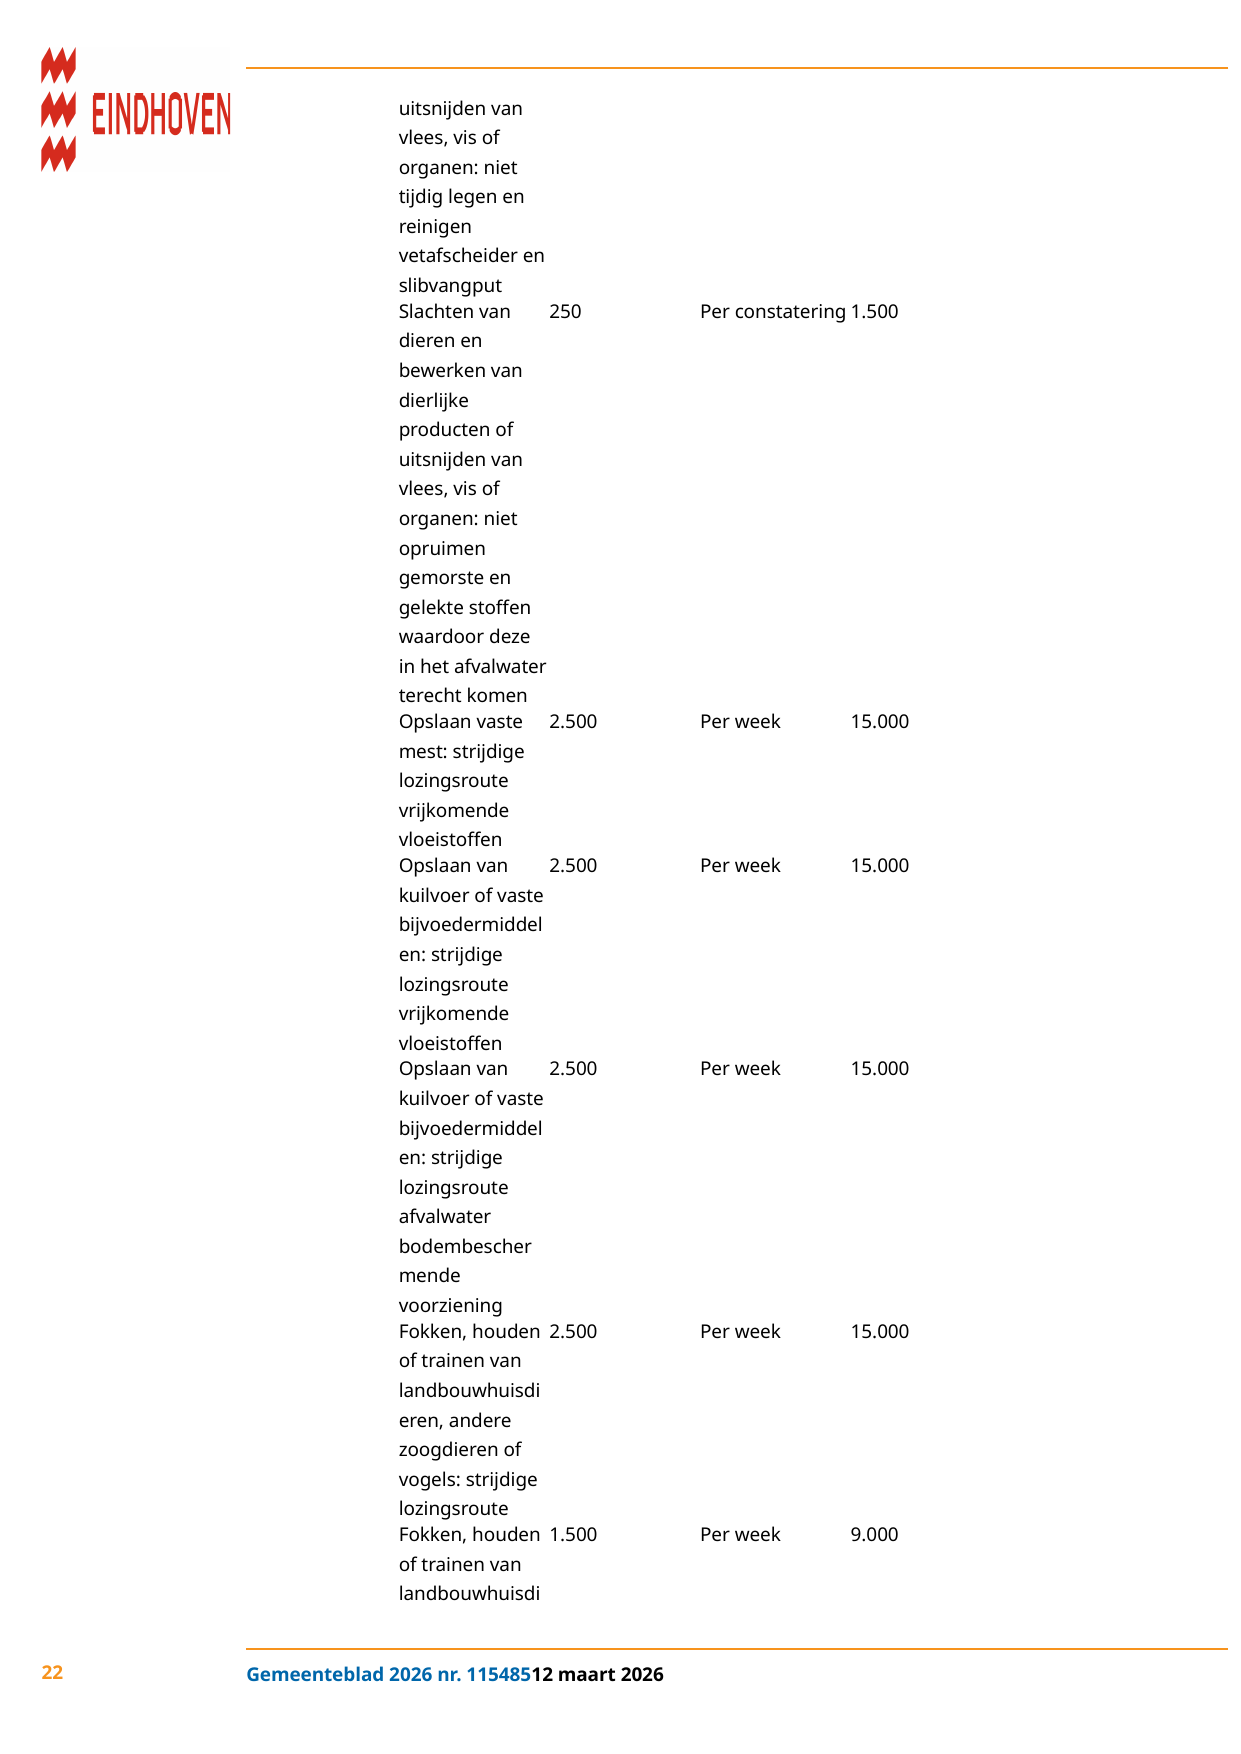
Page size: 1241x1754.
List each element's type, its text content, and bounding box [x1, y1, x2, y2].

table_cell Per constatering [700, 298, 850, 708]
table_cell [248, 298, 398, 708]
table_cell [549, 95, 700, 298]
table_cell [1001, 708, 1152, 852]
table_cell [248, 853, 398, 1056]
picture [41, 47, 231, 172]
table_cell [700, 95, 850, 298]
table_cell 15.000 [850, 1318, 1001, 1521]
table_cell Per week [700, 708, 850, 852]
table_cell 2.500 [549, 1318, 700, 1521]
table_cell 250 [549, 298, 700, 708]
table_cell [248, 1318, 398, 1521]
table_cell Per week [700, 1521, 850, 1606]
table_cell [1001, 298, 1152, 708]
table_cell [248, 1521, 398, 1606]
table_cell Slachten van dieren en bewerken van dierlijke producten of uitsnijden van vlees, vis of organen: niet opruimen gemorste en gelekte stoffen waardoor deze in het afvalwater terecht komen [399, 298, 549, 708]
table_cell [1001, 1318, 1152, 1521]
table_cell [248, 708, 398, 852]
table_cell [1001, 853, 1152, 1056]
table_cell Fokken, houden of trainen van landbouwhuisdi [399, 1521, 549, 1606]
table_cell [248, 95, 398, 298]
table_cell 1.500 [549, 1521, 700, 1606]
table_cell Per week [700, 853, 850, 1056]
table_cell [248, 1056, 398, 1318]
table_cell Per week [700, 1056, 850, 1318]
table_cell 2.500 [549, 708, 700, 852]
table_cell Per week [700, 1318, 850, 1521]
table_cell 2.500 [549, 1056, 700, 1318]
table_cell Opslaan van kuilvoer of vaste bijvoedermiddelen: strijdige lozingsroute vrijkomende vloeistoffen [399, 853, 549, 1056]
table_cell 15.000 [850, 708, 1001, 852]
table_cell [850, 95, 1001, 298]
table_cell 9.000 [850, 1521, 1001, 1606]
table_cell Fokken, houden of trainen van landbouwhuisdieren, andere zoogdieren of vogels: strijdige lozingsroute [399, 1318, 549, 1521]
table_cell Opslaan van kuilvoer of vaste bijvoedermiddelen: strijdige lozingsroute afvalwater bodembeschermende voorziening [399, 1056, 549, 1318]
table_cell 2.500 [549, 853, 700, 1056]
table_cell [1001, 95, 1152, 298]
table_cell 15.000 [850, 1056, 1001, 1318]
table_cell 1.500 [850, 298, 1001, 708]
table_cell Opslaan vaste mest: strijdige lozingsroute vrijkomende vloeistoffen [399, 708, 549, 852]
table_cell [1001, 1521, 1152, 1606]
table_cell 15.000 [850, 853, 1001, 1056]
table_cell [1001, 1056, 1152, 1318]
table_cell uitsnijden van vlees, vis of organen: niet tijdig legen en reinigen vetafscheider en slibvangput [399, 95, 549, 298]
